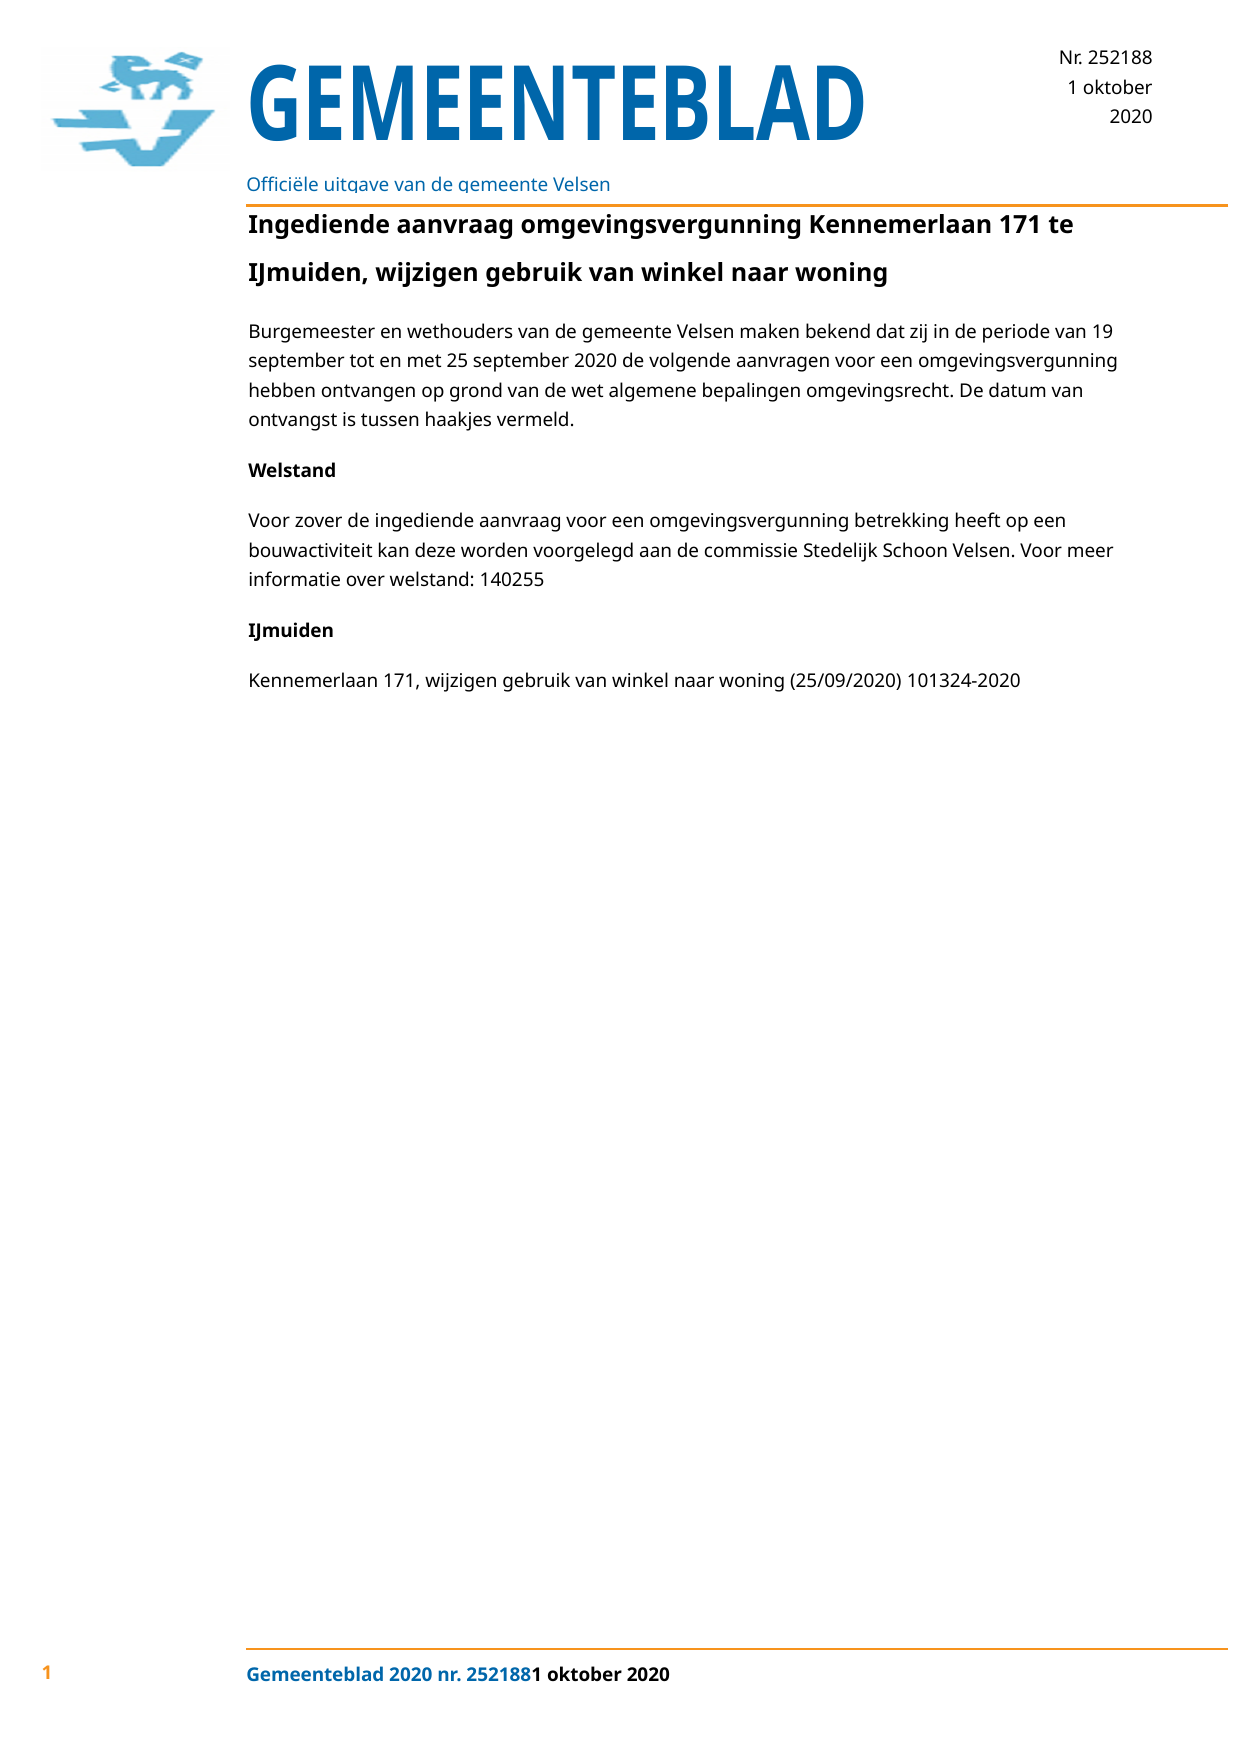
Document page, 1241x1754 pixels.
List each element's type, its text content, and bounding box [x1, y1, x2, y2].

text IJmuiden [248, 617, 1152, 643]
text Welstand [248, 457, 1152, 483]
text Kennemerlaan 171, wijzigen gebruik van winkel naar woning (25/09/2020) 101324-2020 [248, 667, 1152, 693]
text Burgemeester en wethouders van de gemeente Velsen maken bekend dat zij in de periode van 19 september tot en met 25 september 2020 de volgende aanvragen voor een omgevingsvergunning hebben ontvangen op grond van de wet algemene bepalingen omgevingsrecht. De datum van ontvangst is tussen haakjes vermeld. [248, 318, 1152, 432]
text Ingediende aanvraag omgevingsvergunning Kennemerlaan 171 te IJmuiden, wijzigen gebruik van winkel naar woning [248, 207, 1152, 288]
text Voor zover de ingediende aanvraag voor een omgevingsvergunning betrekking heeft op een bouwactiviteit kan deze worden voorgelegd aan de commissie Stedelijk Schoon Velsen. Voor meer informatie over welstand: 140255 [248, 507, 1152, 592]
picture [41, 47, 231, 172]
